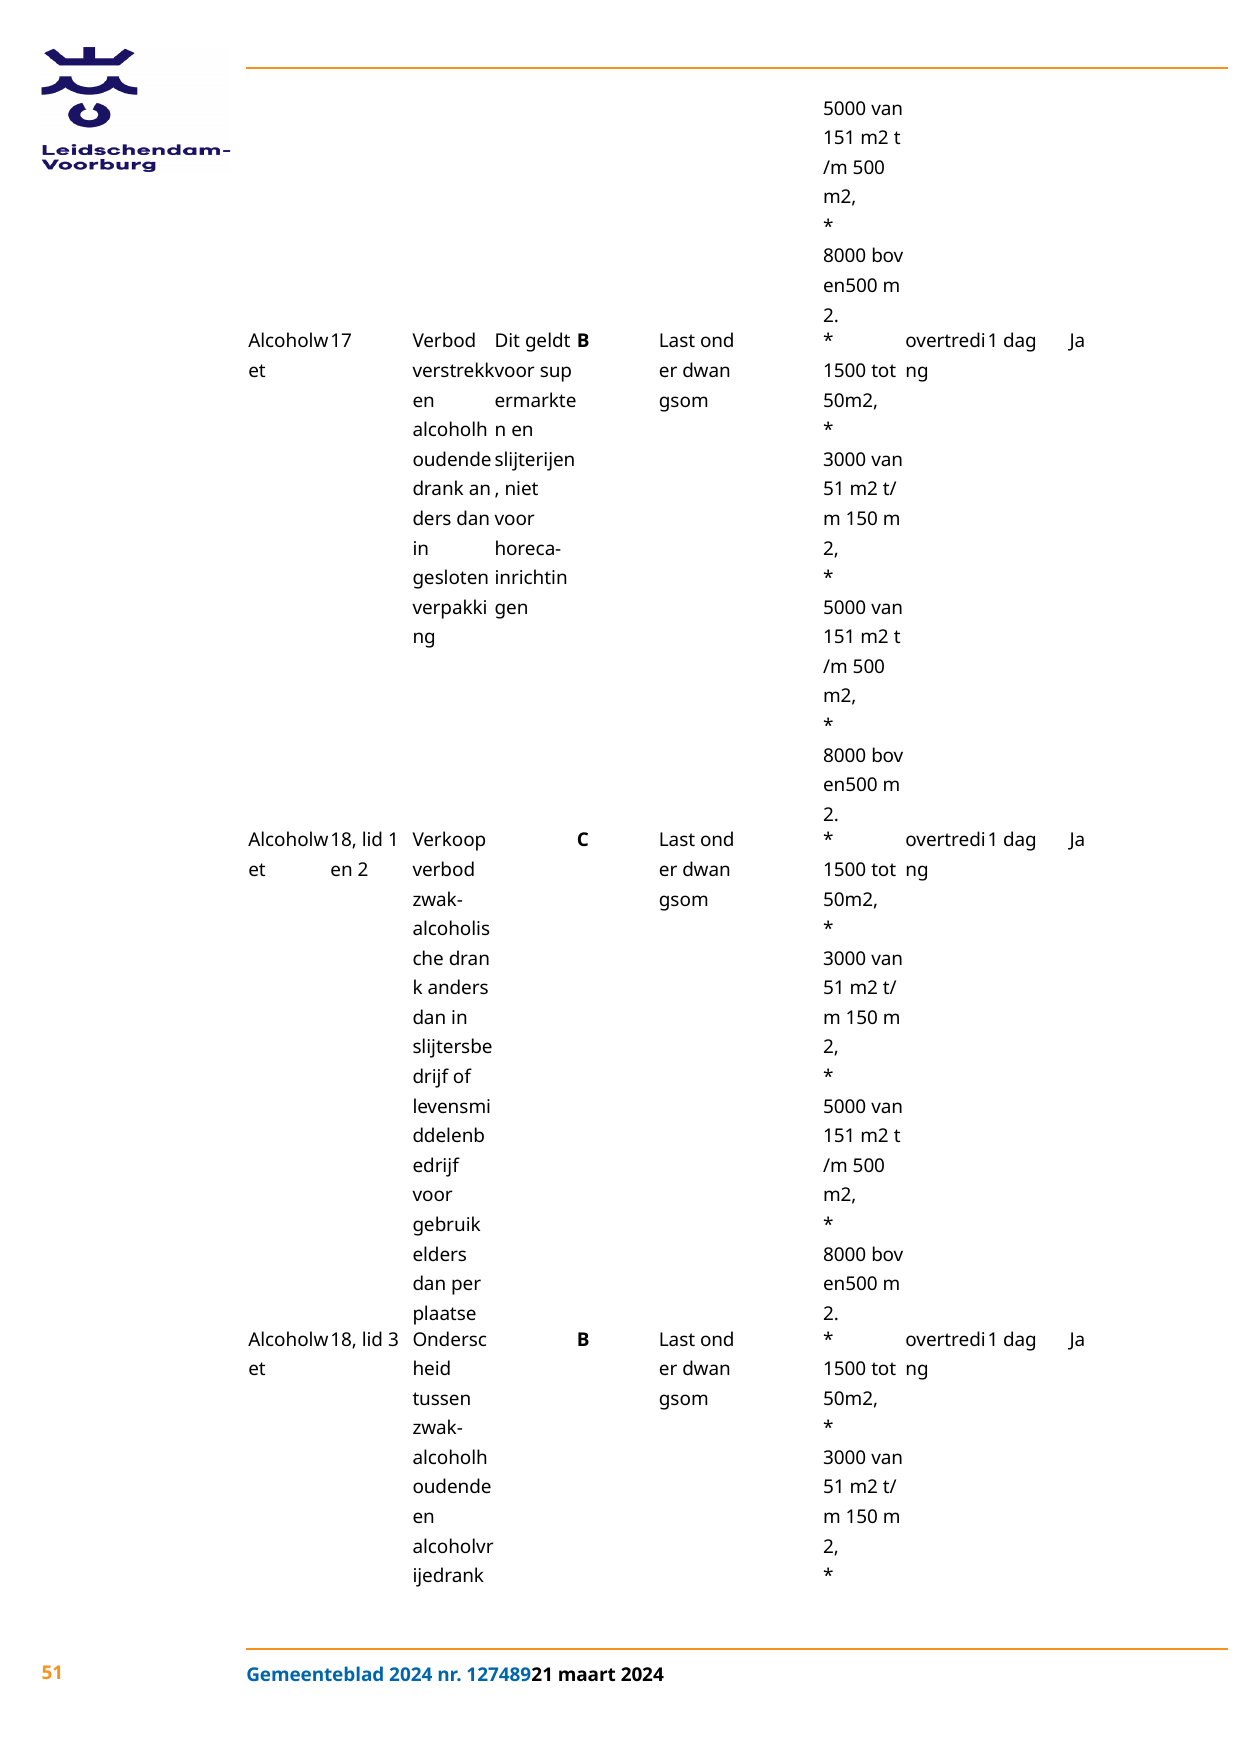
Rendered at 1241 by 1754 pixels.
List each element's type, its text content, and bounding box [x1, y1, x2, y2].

table_cell [412, 95, 494, 328]
table_cell 18, lid 1 en 2 [330, 827, 412, 1326]
table_cell [1069, 95, 1152, 328]
table_cell overtreding [905, 1326, 987, 1588]
table_cell Last onder dwangsom [659, 827, 741, 1326]
table_cell B [577, 1326, 659, 1588]
table_cell overtreding [905, 328, 987, 827]
table_cell 1 dag [987, 827, 1069, 1326]
table_cell [248, 95, 330, 328]
table_cell [741, 328, 823, 827]
table_cell Ja [1069, 827, 1152, 1326]
table_cell Onderscheid tussen zwak- alcoholhoudende en alcoholvrijedrank [412, 1326, 494, 1588]
table_cell [741, 95, 823, 328]
table_cell Ja [1069, 328, 1152, 827]
table_cell [905, 95, 987, 328]
table_cell 1 dag [987, 1326, 1069, 1588]
table_cell 17 [330, 328, 412, 827]
table_cell B [577, 328, 659, 827]
table_cell [494, 827, 577, 1326]
table_cell [987, 95, 1069, 328]
table_cell Dit geldtvoor supermarkten en slijterijen, niet voor horeca- inrichtingen [494, 328, 577, 827]
table_cell Alcoholwet [248, 328, 330, 827]
table_cell * 1500 tot 50m2, * 3000 van 51 m2 t/m 150 m2, * 5000 van 151 m2 t/m 500 m2, * 8000 boven500 m2. [823, 827, 905, 1326]
table_cell 18, lid 3 [330, 1326, 412, 1588]
table_cell Verkoopverbod zwak- alcoholische drank andersdan in slijtersbedrijf of levensmiddelenbedrijf voor gebruik elders dan per plaatse [412, 827, 494, 1326]
picture [41, 47, 231, 172]
table_cell * 1500 tot 50m2, * 3000 van 51 m2 t/m 150 m2, * [823, 1326, 905, 1588]
table_cell Ja [1069, 1326, 1152, 1588]
table_cell [741, 1326, 823, 1588]
table_cell Last onder dwangsom [659, 1326, 741, 1588]
table_cell Last onder dwangsom [659, 328, 741, 827]
table_cell 1 dag [987, 328, 1069, 827]
table_cell Verbod verstrekken alcoholhoudende drank anders dan in gesloten verpakking [412, 328, 494, 827]
table_cell [330, 95, 412, 328]
table_cell 5000 van 151 m2 t/m 500 m2, * 8000 boven500 m2. [823, 95, 905, 328]
table_cell [494, 95, 577, 328]
table_cell overtreding [905, 827, 987, 1326]
table_cell Alcoholwet [248, 1326, 330, 1588]
table_cell * 1500 tot 50m2, * 3000 van 51 m2 t/m 150 m2, * 5000 van 151 m2 t/m 500 m2, * 8000 boven500 m2. [823, 328, 905, 827]
table_cell C [577, 827, 659, 1326]
table_cell [494, 1326, 577, 1588]
table_cell [659, 95, 741, 328]
table_cell [577, 95, 659, 328]
table_cell [741, 827, 823, 1326]
table_cell Alcoholwet [248, 827, 330, 1326]
